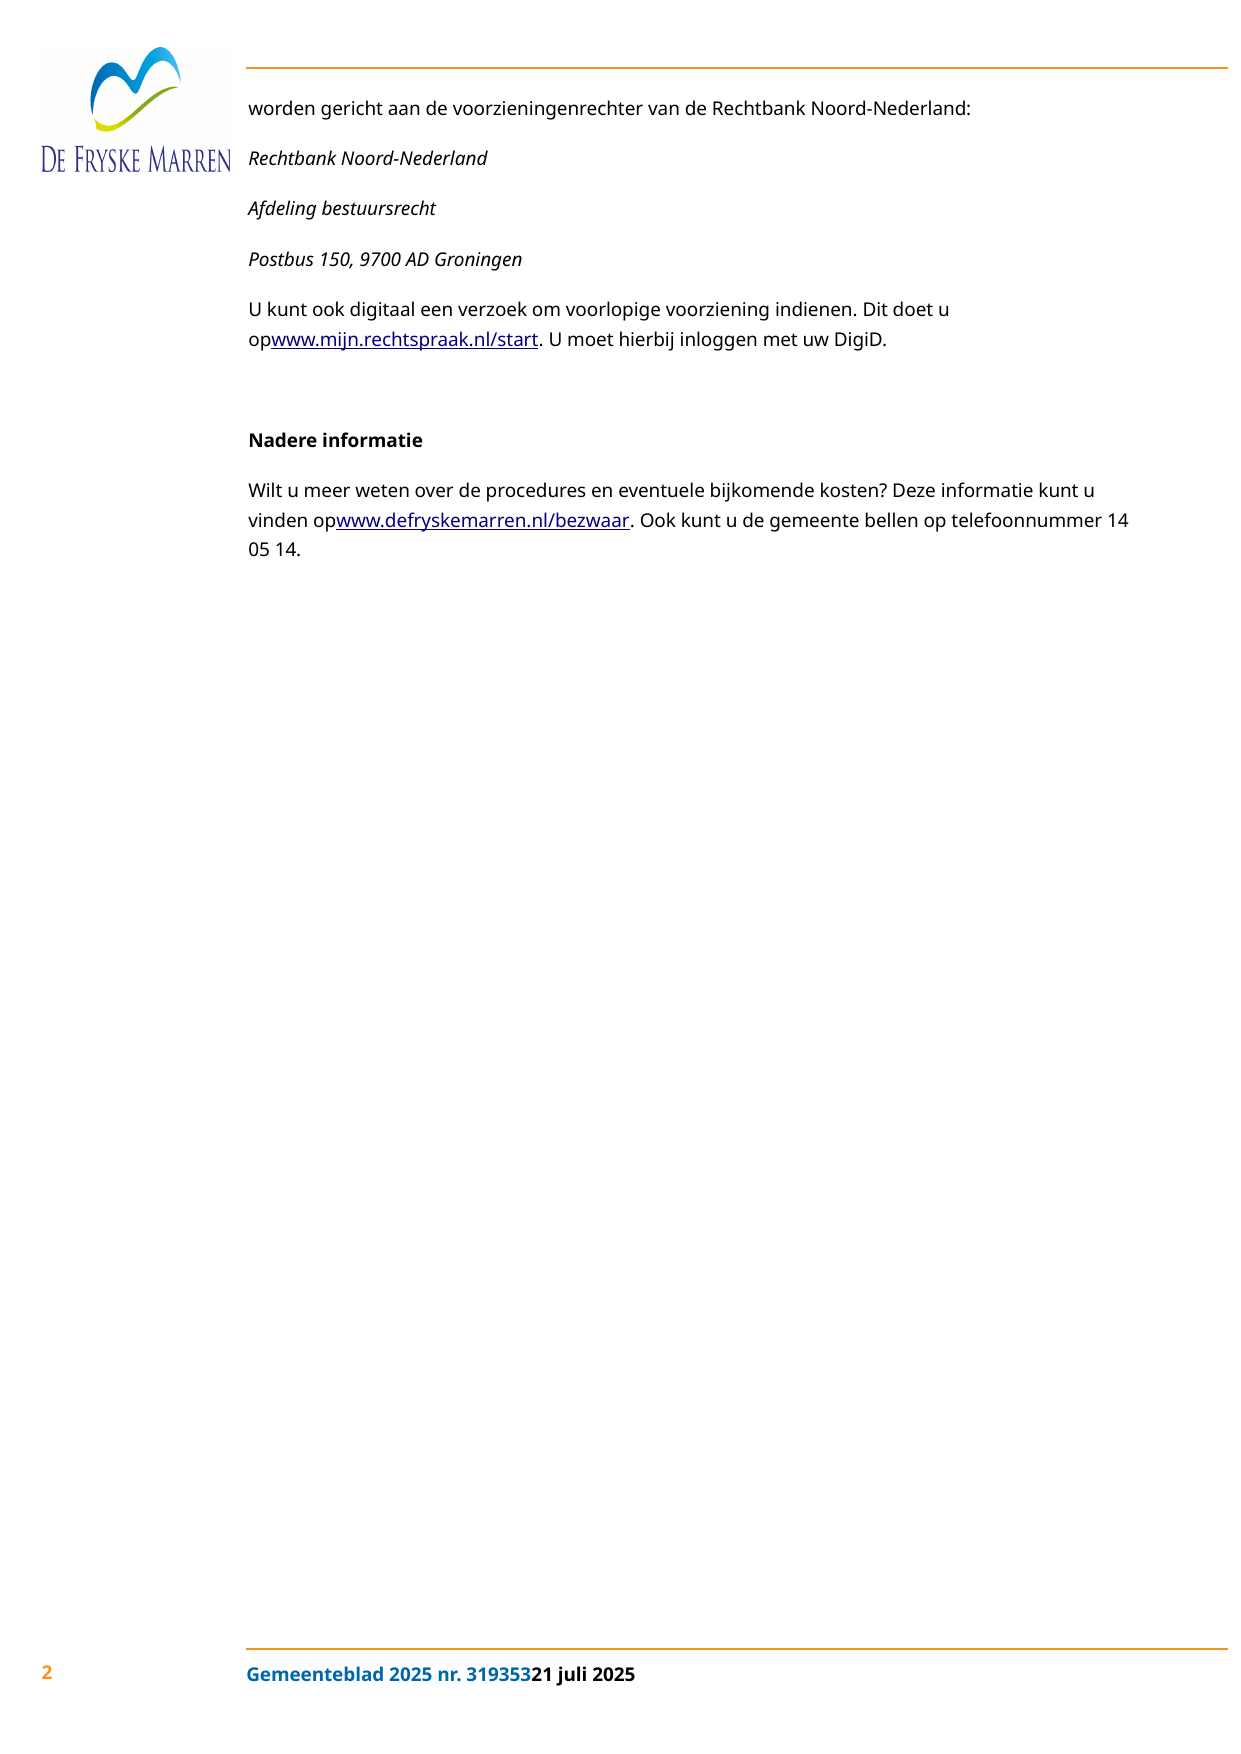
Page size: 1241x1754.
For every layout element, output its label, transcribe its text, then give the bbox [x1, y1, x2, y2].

picture [41, 47, 231, 172]
text Wilt u meer weten over de procedures en eventuele bijkomende kosten? Deze informatie kunt u vinden opwww.defryskemarren.nl/bezwaar. Ook kunt u de gemeente bellen op telefoonnummer 14 05 14. [248, 477, 1152, 562]
text worden gericht aan de voorzieningenrechter van de Rechtbank Noord-Nederland: [248, 95, 1152, 121]
text U kunt ook digitaal een verzoek om voorlopige voorziening indienen. Dit doet u opwww.mijn.rechtspraak.nl/start. U moet hierbij inloggen met uw DigiD. [248, 296, 1152, 352]
text Nadere informatie [248, 427, 1152, 453]
text Postbus 150, 9700 AD Groningen [248, 246, 1152, 272]
text Afdeling bestuursrecht [248, 196, 1152, 221]
text Rechtbank Noord-Nederland [248, 145, 1152, 171]
